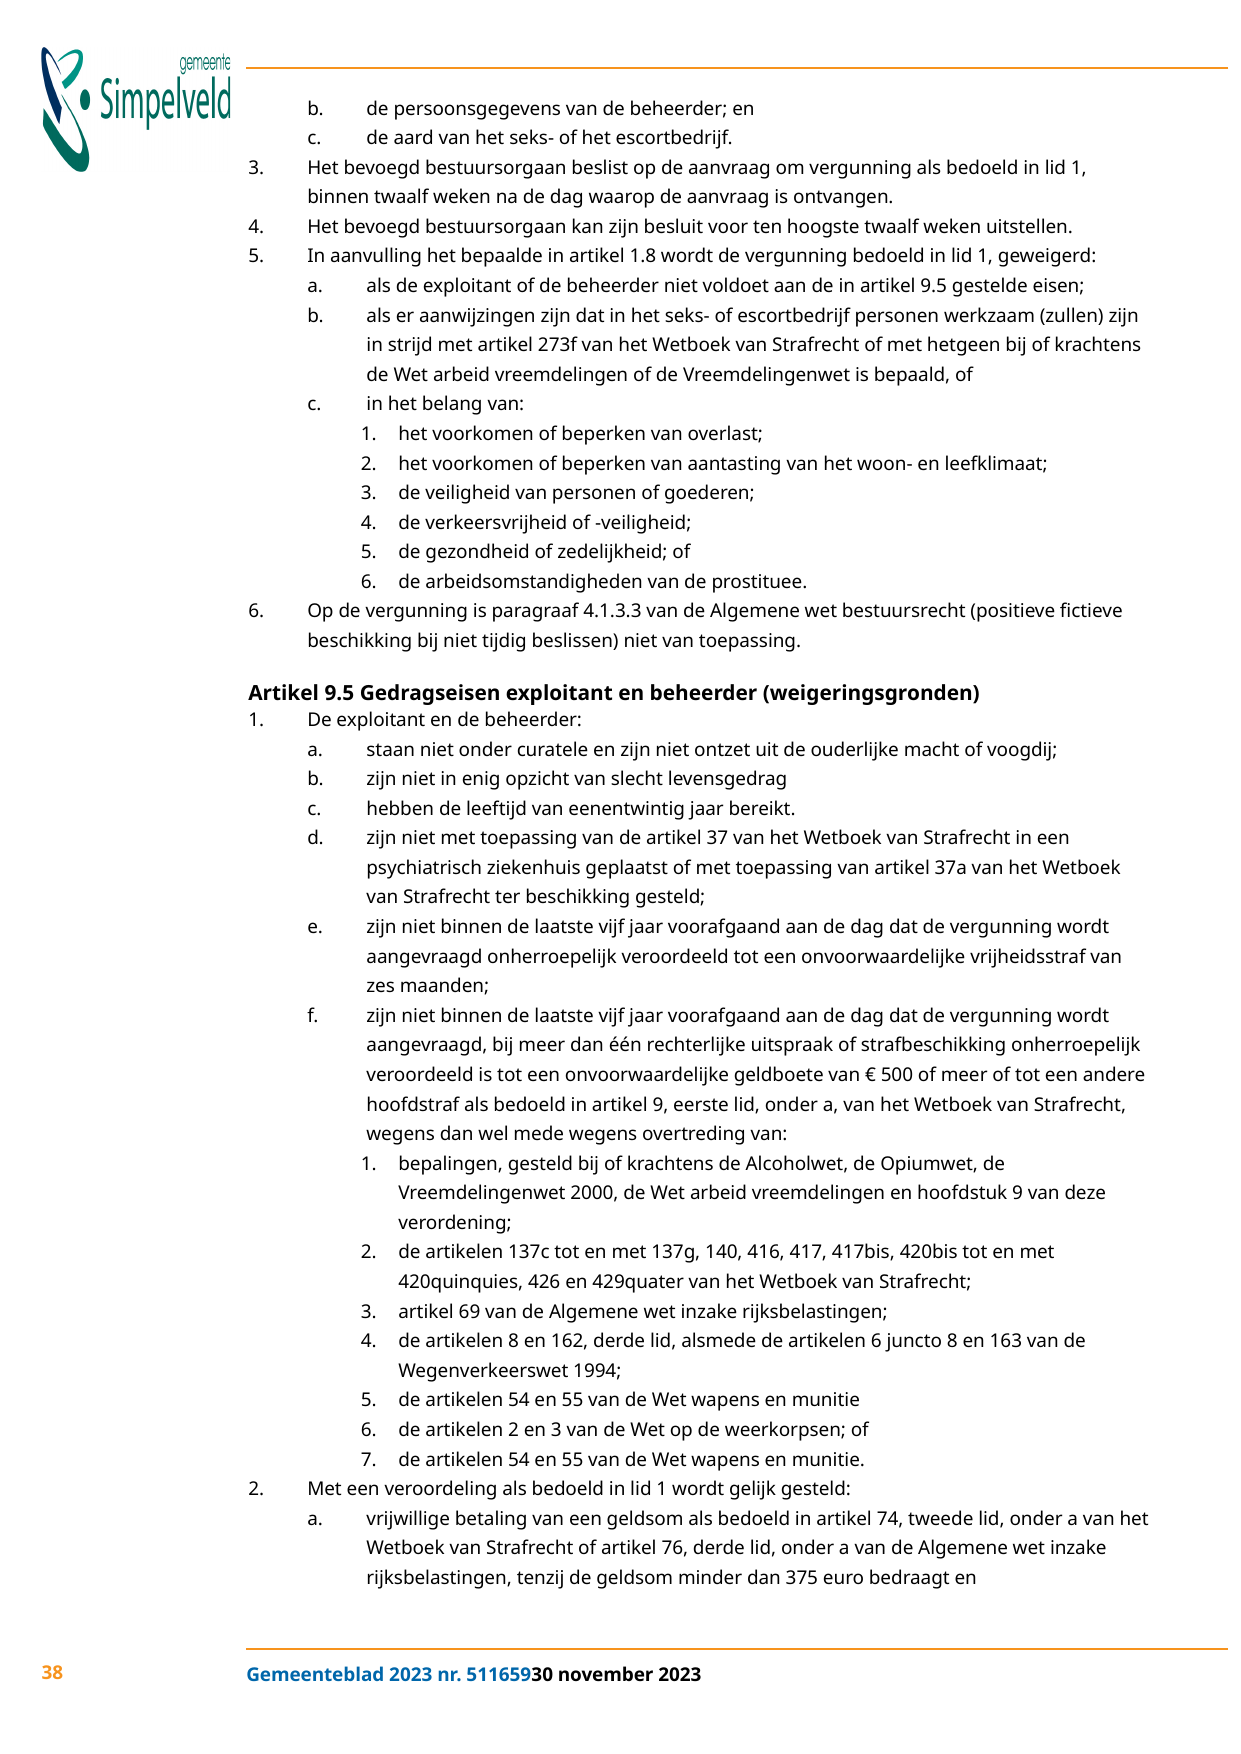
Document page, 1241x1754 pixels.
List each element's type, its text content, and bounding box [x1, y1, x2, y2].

list Het bevoegd bestuursorgaan kan zijn besluit voor ten hoogste twaalf weken uitstellen. [248, 213, 1152, 239]
list zijn niet in enig opzicht van slecht levensgedrag [307, 765, 1152, 791]
list de veiligheid van personen of goederen; [361, 479, 1152, 505]
list In aanvulling het bepaalde in artikel 1.8 wordt de vergunning bedoeld in lid 1, geweigerd: [248, 243, 1152, 268]
list Op de vergunning is paragraaf 4.1.3.3 van de Algemene wet bestuursrecht (positieve fictieve beschikking bij niet tijdig beslissen) niet van toepassing. [248, 598, 1152, 653]
picture [41, 47, 231, 172]
list zijn niet met toepassing van de artikel 37 van het Wetboek van Strafrecht in een psychiatrisch ziekenhuis geplaatst of met toepassing van artikel 37a van het Wetboek van Strafrecht ter beschikking gesteld; [307, 824, 1152, 909]
list de aard van het seks- of het escortbedrijf. [307, 124, 1152, 150]
list De exploitant en de beheerder: [248, 706, 1152, 732]
list de gezondheid of zedelijkheid; of [361, 538, 1152, 564]
list artikel 69 van de Algemene wet inzake rijksbelastingen; [361, 1298, 1152, 1323]
list de artikelen 2 en 3 van de Wet op de weerkorpsen; of [361, 1416, 1152, 1442]
list het voorkomen of beperken van aantasting van het woon- en leefklimaat; [361, 450, 1152, 476]
list de persoonsgegevens van de beheerder; en [307, 95, 1152, 121]
list in het belang van: [307, 391, 1152, 416]
list Het bevoegd bestuursorgaan beslist op de aanvraag om vergunning als bedoeld in lid 1, binnen twaalf weken na de dag waarop de aanvraag is ontvangen. [248, 154, 1152, 209]
list hebben de leeftijd van eenentwintig jaar bereikt. [307, 795, 1152, 821]
list als er aanwijzingen zijn dat in het seks- of escortbedrijf personen werkzaam (zullen) zijn in strijd met artikel 273f van het Wetboek van Strafrecht of met hetgeen bij of krachtens de Wet arbeid vreemdelingen of de Vreemdelingenwet is bepaald, of [307, 302, 1152, 387]
list bepalingen, gesteld bij of krachtens de Alcoholwet, de Opiumwet, de Vreemdelingenwet 2000, de Wet arbeid vreemdelingen en hoofdstuk 9 van deze verordening; [361, 1150, 1152, 1235]
list zijn niet binnen de laatste vijf jaar voorafgaand aan de dag dat de vergunning wordt aangevraagd, bij meer dan één rechterlijke uitspraak of strafbeschikking onherroepelijk veroordeeld is tot een onvoorwaardelijke geldboete van € 500 of meer of tot een andere hoofdstraf als bedoeld in artikel 9, eerste lid, onder a, van het Wetboek van Strafrecht, wegens dan wel mede wegens overtreding van: [307, 1002, 1152, 1146]
list de arbeidsomstandigheden van de prostituee. [361, 568, 1152, 594]
list zijn niet binnen de laatste vijf jaar voorafgaand aan de dag dat de vergunning wordt aangevraagd onherroepelijk veroordeeld tot een onvoorwaardelijke vrijheidsstraf van zes maanden; [307, 913, 1152, 998]
list staan niet onder curatele en zijn niet ontzet uit de ouderlijke macht of voogdij; [307, 736, 1152, 761]
list de verkeersvrijheid of -veiligheid; [361, 509, 1152, 535]
list vrijwillige betaling van een geldsom als bedoeld in artikel 74, tweede lid, onder a van het Wetboek van Strafrecht of artikel 76, derde lid, onder a van de Algemene wet inzake rijksbelastingen, tenzij de geldsom minder dan 375 euro bedraagt en [307, 1505, 1152, 1590]
list het voorkomen of beperken van overlast; [361, 420, 1152, 446]
list Met een veroordeling als bedoeld in lid 1 wordt gelijk gesteld: [248, 1475, 1152, 1501]
list de artikelen 137c tot en met 137g, 140, 416, 417, 417bis, 420bis tot en met 420quinquies, 426 en 429quater van het Wetboek van Strafrecht; [361, 1239, 1152, 1294]
list de artikelen 54 en 55 van de Wet wapens en munitie [361, 1387, 1152, 1412]
text Artikel 9.5 Gedragseisen exploitant en beheerder (weigeringsgronden) [248, 678, 1152, 706]
list de artikelen 54 en 55 van de Wet wapens en munitie. [361, 1446, 1152, 1471]
list de artikelen 8 en 162, derde lid, alsmede de artikelen 6 juncto 8 en 163 van de Wegenverkeerswet 1994; [361, 1327, 1152, 1383]
list als de exploitant of de beheerder niet voldoet aan de in artikel 9.5 gestelde eisen; [307, 272, 1152, 298]
